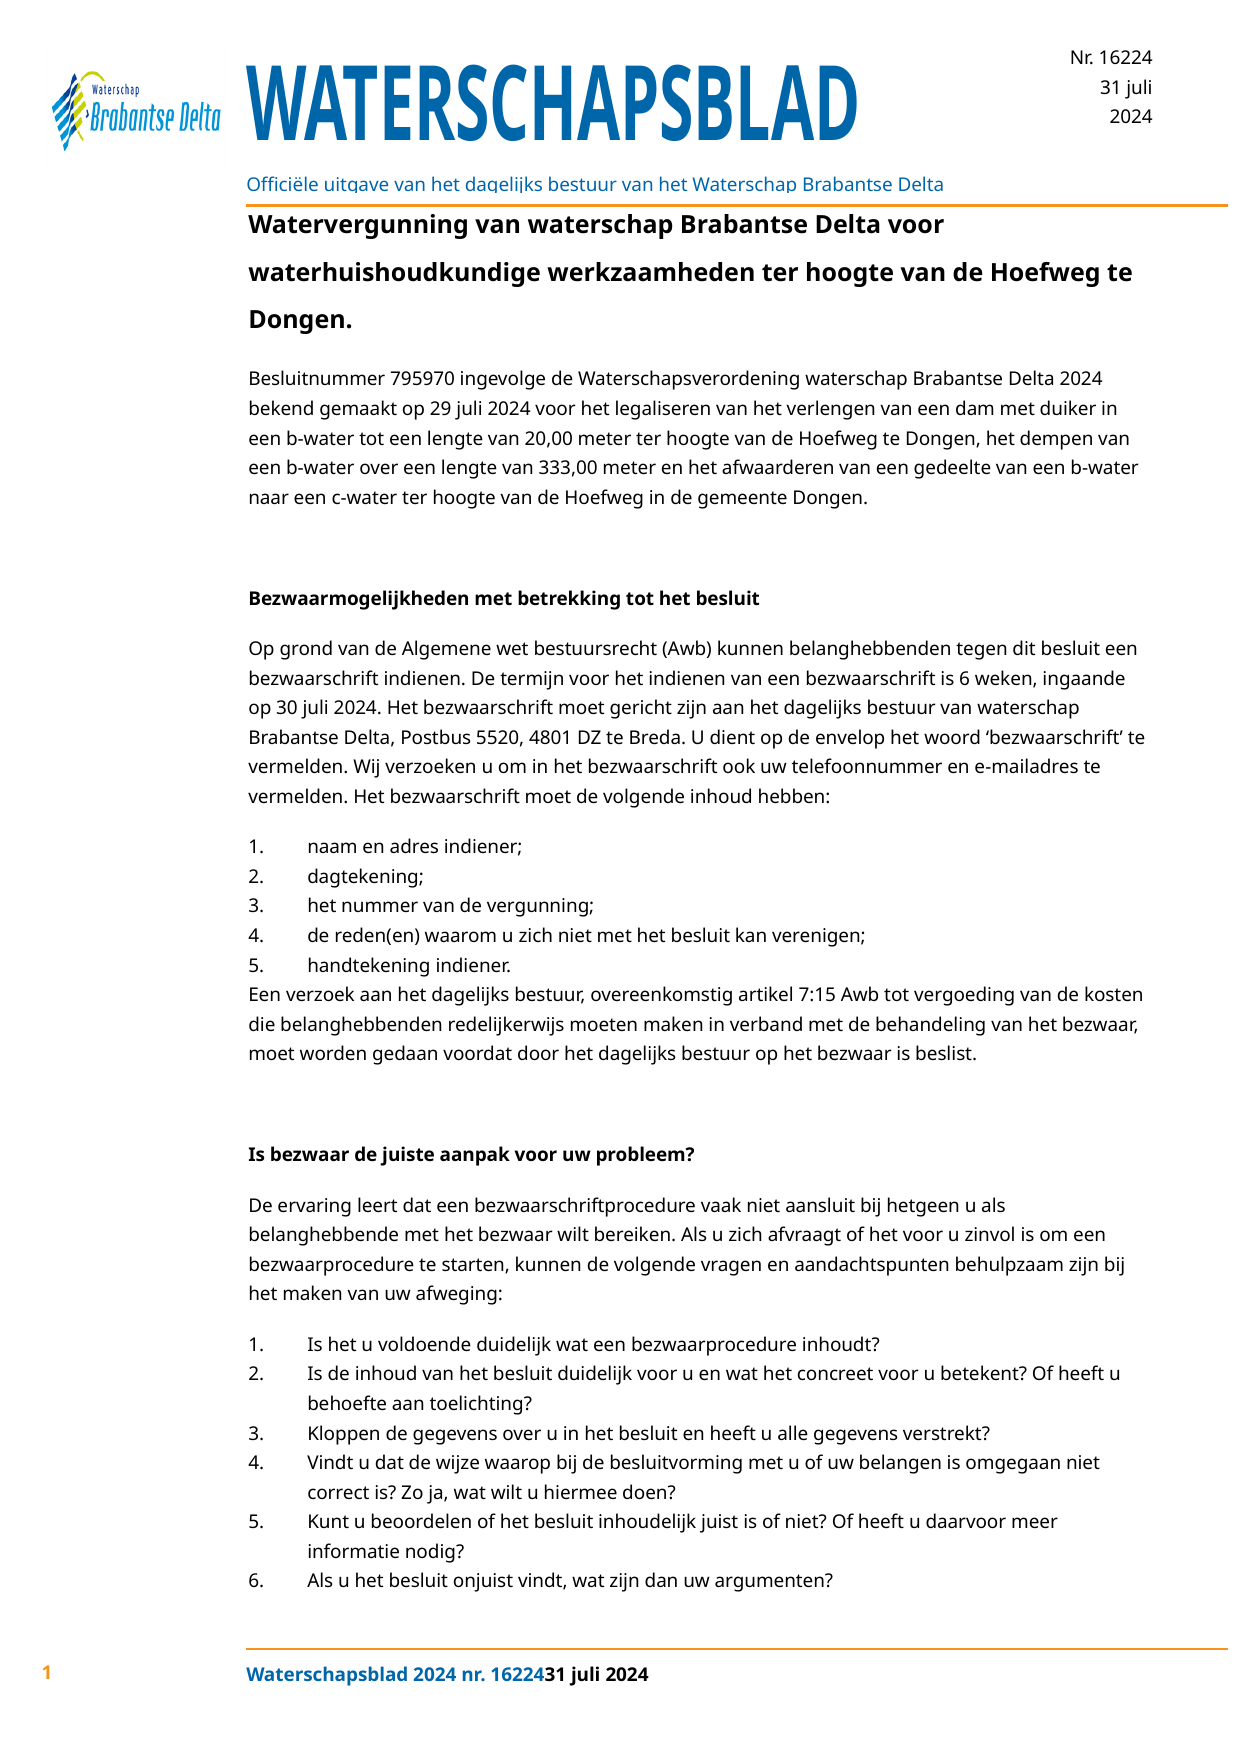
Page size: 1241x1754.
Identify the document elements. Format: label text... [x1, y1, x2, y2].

text Besluitnummer 795970 ingevolge de Waterschapsverordening waterschap Brabantse Delta 2024 bekend gemaakt op 29 juli 2024 voor het legaliseren van het verlengen van een dam met duiker in een b-water tot een lengte van 20,00 meter ter hoogte van de Hoefweg te Dongen, het dempen van een b-water over een lengte van 333,00 meter en het afwaarderen van een gedeelte van een b-water naar een c-water ter hoogte van de Hoefweg in de gemeente Dongen. [248, 366, 1152, 509]
picture [41, 47, 231, 172]
text Watervergunning van waterschap Brabantse Delta voor waterhuishoudkundige werkzaamheden ter hoogte van de Hoefweg te Dongen. [248, 207, 1152, 336]
list naam en adres indiener; [248, 833, 1152, 859]
text Een verzoek aan het dagelijks bestuur, overeenkomstig artikel 7:15 Awb tot vergoeding van de kosten die belanghebbenden redelijkerwijs moeten maken in verband met de behandeling van het bezwaar, moet worden gedaan voordat door het dagelijks bestuur op het bezwaar is beslist. [248, 981, 1152, 1066]
list Is het u voldoende duidelijk wat een bezwaarprocedure inhoudt? [248, 1331, 1152, 1357]
list de reden(en) waarom u zich niet met het besluit kan verenigen; [248, 922, 1152, 948]
text Op grond van de Algemene wet bestuursrecht (Awb) kunnen belanghebbenden tegen dit besluit een bezwaarschrift indienen. De termijn voor het indienen van een bezwaarschrift is 6 weken, ingaande op 30 juli 2024. Het bezwaarschrift moet gericht zijn aan het dagelijks bestuur van waterschap Brabantse Delta, Postbus 5520, 4801 DZ te Breda. U dient op de envelop het woord ‘bezwaarschrift’ te vermelden. Wij verzoeken u om in het bezwaarschrift ook uw telefoonnummer en e‑mailadres te vermelden. Het bezwaarschrift moet de volgende inhoud hebben: [248, 635, 1152, 809]
list Kunt u beoordelen of het besluit inhoudelijk juist is of niet? Of heeft u daarvoor meer informatie nodig? [248, 1508, 1152, 1564]
list het nummer van de vergunning; [248, 893, 1152, 918]
text De ervaring leert dat een bezwaarschriftprocedure vaak niet aansluit bij hetgeen u als belanghebbende met het bezwaar wilt bereiken. Als u zich afvraagt of het voor u zinvol is om een bezwaarprocedure te starten, kunnen de volgende vragen en aandachtspunten behulpzaam zijn bij het maken van uw afweging: [248, 1192, 1152, 1306]
list dagtekening; [248, 863, 1152, 889]
text Is bezwaar de juiste aanpak voor uw probleem? [248, 1141, 1152, 1167]
list Is de inhoud van het besluit duidelijk voor u en wat het concreet voor u betekent? Of heeft u behoefte aan toelichting? [248, 1361, 1152, 1416]
list Als u het besluit onjuist vindt, wat zijn dan uw argumenten? [248, 1568, 1152, 1593]
list handtekening indiener. [248, 952, 1152, 977]
text Bezwaarmogelijkheden met betrekking tot het besluit [248, 585, 1152, 610]
list Kloppen de gegevens over u in het besluit en heeft u alle gegevens verstrekt? [248, 1420, 1152, 1445]
list Vindt u dat de wijze waarop bij de besluitvorming met u of uw belangen is omgegaan niet correct is? Zo ja, wat wilt u hiermee doen? [248, 1449, 1152, 1504]
